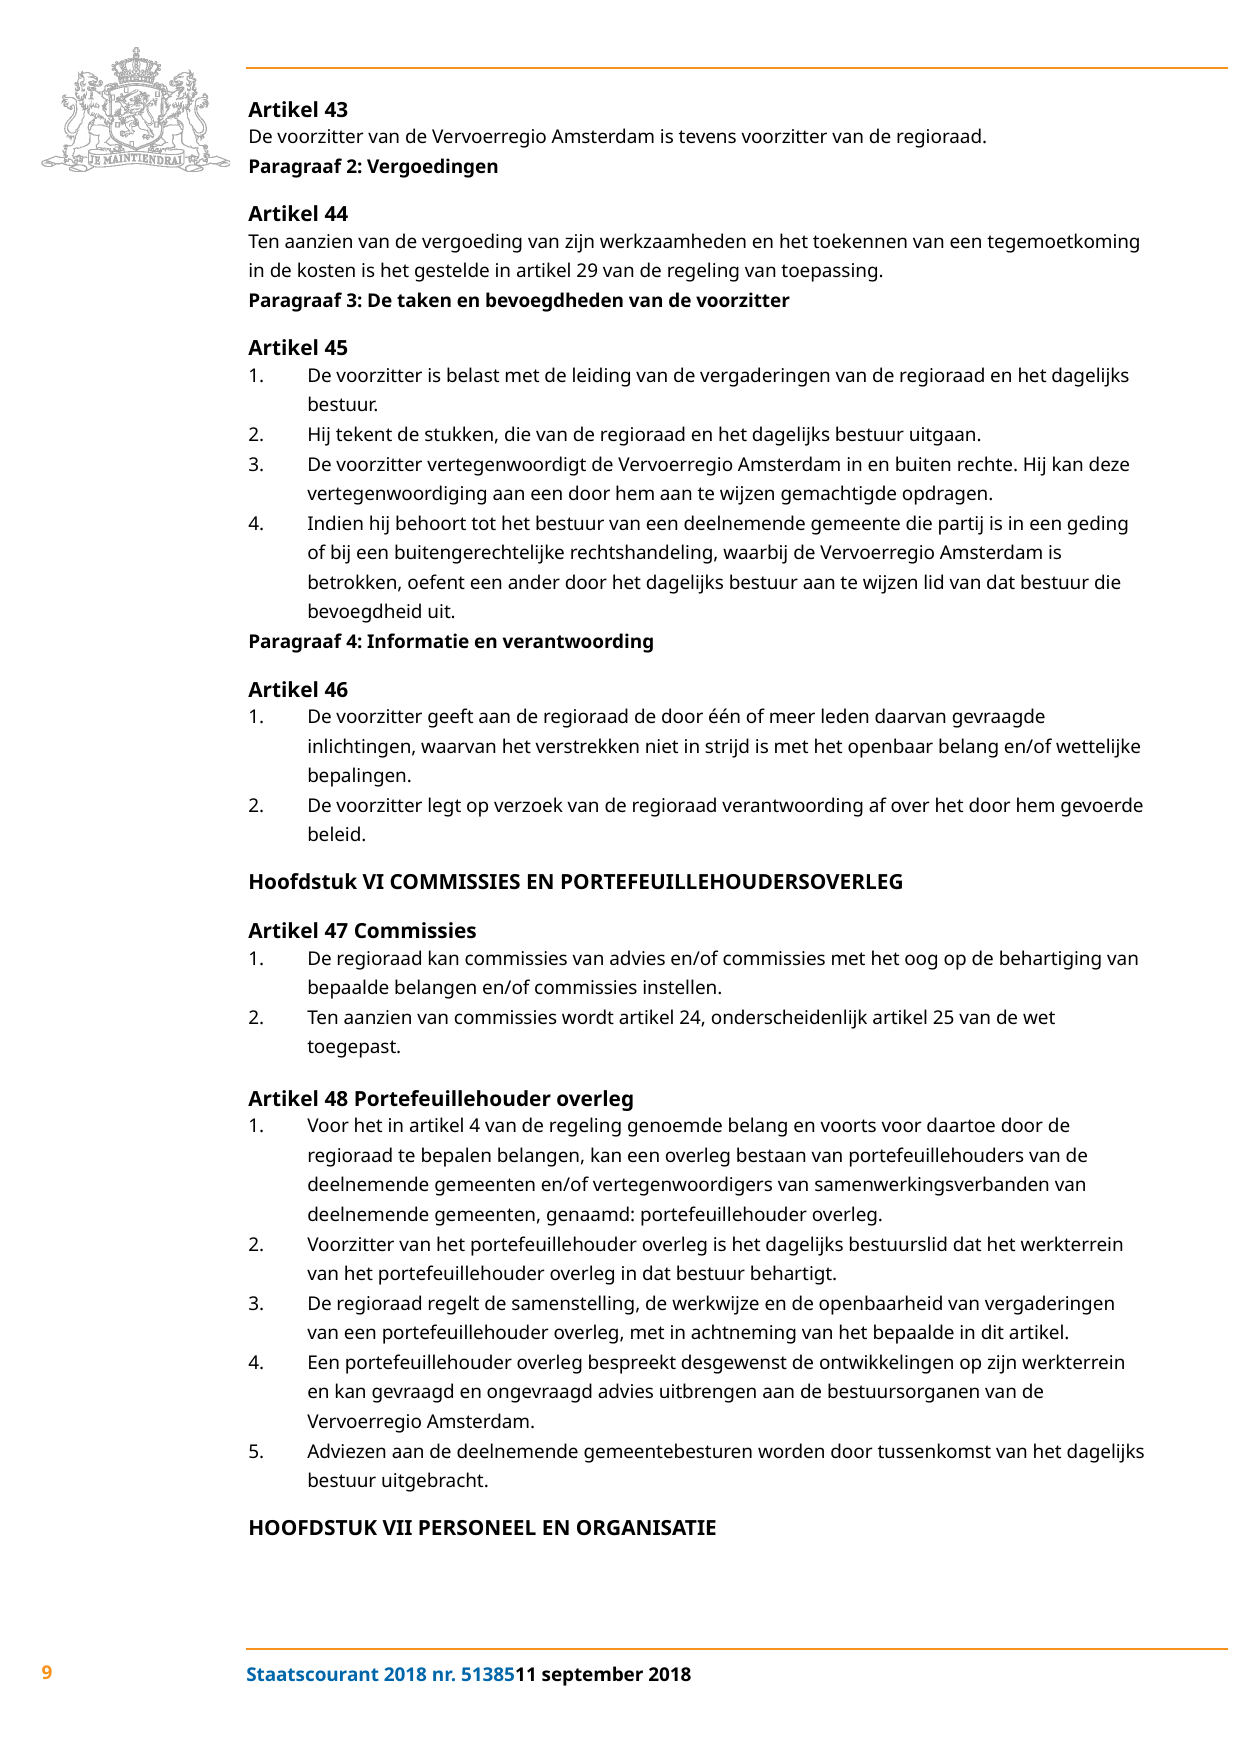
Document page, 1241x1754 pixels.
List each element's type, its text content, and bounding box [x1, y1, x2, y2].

text De voorzitter van de Vervoerregio Amsterdam is tevens voorzitter van de regioraad. [248, 123, 1152, 149]
picture [41, 47, 231, 172]
list Hij tekent de stukken, die van de regioraad en het dagelijks bestuur uitgaan. [248, 421, 1152, 447]
text HOOFDSTUK VII PERSONEEL EN ORGANISATIE [248, 1513, 1152, 1542]
text Artikel 44 [248, 199, 1152, 228]
list De voorzitter geeft aan de regioraad de door één of meer leden daarvan gevraagde inlichtingen, waarvan het verstrekken niet in strijd is met het openbaar belang en/of wettelijke bepalingen. [248, 703, 1152, 788]
list Adviezen aan de deelnemende gemeentebesturen worden door tussenkomst van het dagelijks bestuur uitgebracht. [248, 1438, 1152, 1493]
list Voorzitter van het portefeuillehouder overleg is het dagelijks bestuurslid dat het werkterrein van het portefeuillehouder overleg in dat bestuur behartigt. [248, 1231, 1152, 1286]
text Paragraaf 2: Vergoedingen [248, 153, 1152, 178]
text Ten aanzien van de vergoeding van zijn werkzaamheden en het toekennen van een tegemoetkoming in de kosten is het gestelde in artikel 29 van de regeling van toepassing. [248, 228, 1152, 283]
list De regioraad kan commissies van advies en/of commissies met het oog op de behartiging van bepaalde belangen en/of commissies instellen. [248, 945, 1152, 1000]
list Ten aanzien van commissies wordt artikel 24, onderscheidenlijk artikel 25 van de wet toegepast. [248, 1004, 1152, 1059]
list De voorzitter vertegenwoordigt de Vervoerregio Amsterdam in en buiten rechte. Hij kan deze vertegenwoordiging aan een door hem aan te wijzen gemachtigde opdragen. [248, 451, 1152, 506]
text Artikel 43 [248, 95, 1152, 123]
list De regioraad regelt de samenstelling, de werkwijze en de openbaarheid van vergaderingen van een portefeuillehouder overleg, met in achtneming van het bepaalde in dit artikel. [248, 1290, 1152, 1345]
text Artikel 45 [248, 333, 1152, 362]
list Voor het in artikel 4 van de regeling genoemde belang en voorts voor daartoe door de regioraad te bepalen belangen, kan een overleg bestaan van portefeuillehouders van de deelnemende gemeenten en/of vertegenwoordigers van samenwerkingsverbanden van deelnemende gemeenten, genaamd: portefeuillehouder overleg. [248, 1112, 1152, 1227]
text Artikel 47 Commissies [248, 916, 1152, 945]
list De voorzitter legt op verzoek van de regioraad verantwoording af over het door hem gevoerde beleid. [248, 792, 1152, 847]
text Artikel 48 Portefeuillehouder overleg [248, 1084, 1152, 1112]
list Een portefeuillehouder overleg bespreekt desgewenst de ontwikkelingen op zijn werkterrein en kan gevraagd en ongevraagd advies uitbrengen aan de bestuursorganen van de Vervoerregio Amsterdam. [248, 1349, 1152, 1434]
text Paragraaf 4: Informatie en verantwoording [248, 628, 1152, 654]
list De voorzitter is belast met de leiding van de vergaderingen van de regioraad en het dagelijks bestuur. [248, 362, 1152, 417]
list Indien hij behoort tot het bestuur van een deelnemende gemeente die partij is in een geding of bij een buitengerechtelijke rechtshandeling, waarbij de Vervoerregio Amsterdam is betrokken, oefent een ander door het dagelijks bestuur aan te wijzen lid van dat bestuur die bevoegdheid uit. [248, 510, 1152, 624]
text Hoofdstuk VI COMMISSIES EN PORTEFEUILLEHOUDERSOVERLEG [248, 867, 1152, 896]
text Paragraaf 3: De taken en bevoegdheden van de voorzitter [248, 287, 1152, 313]
text Artikel 46 [248, 675, 1152, 703]
